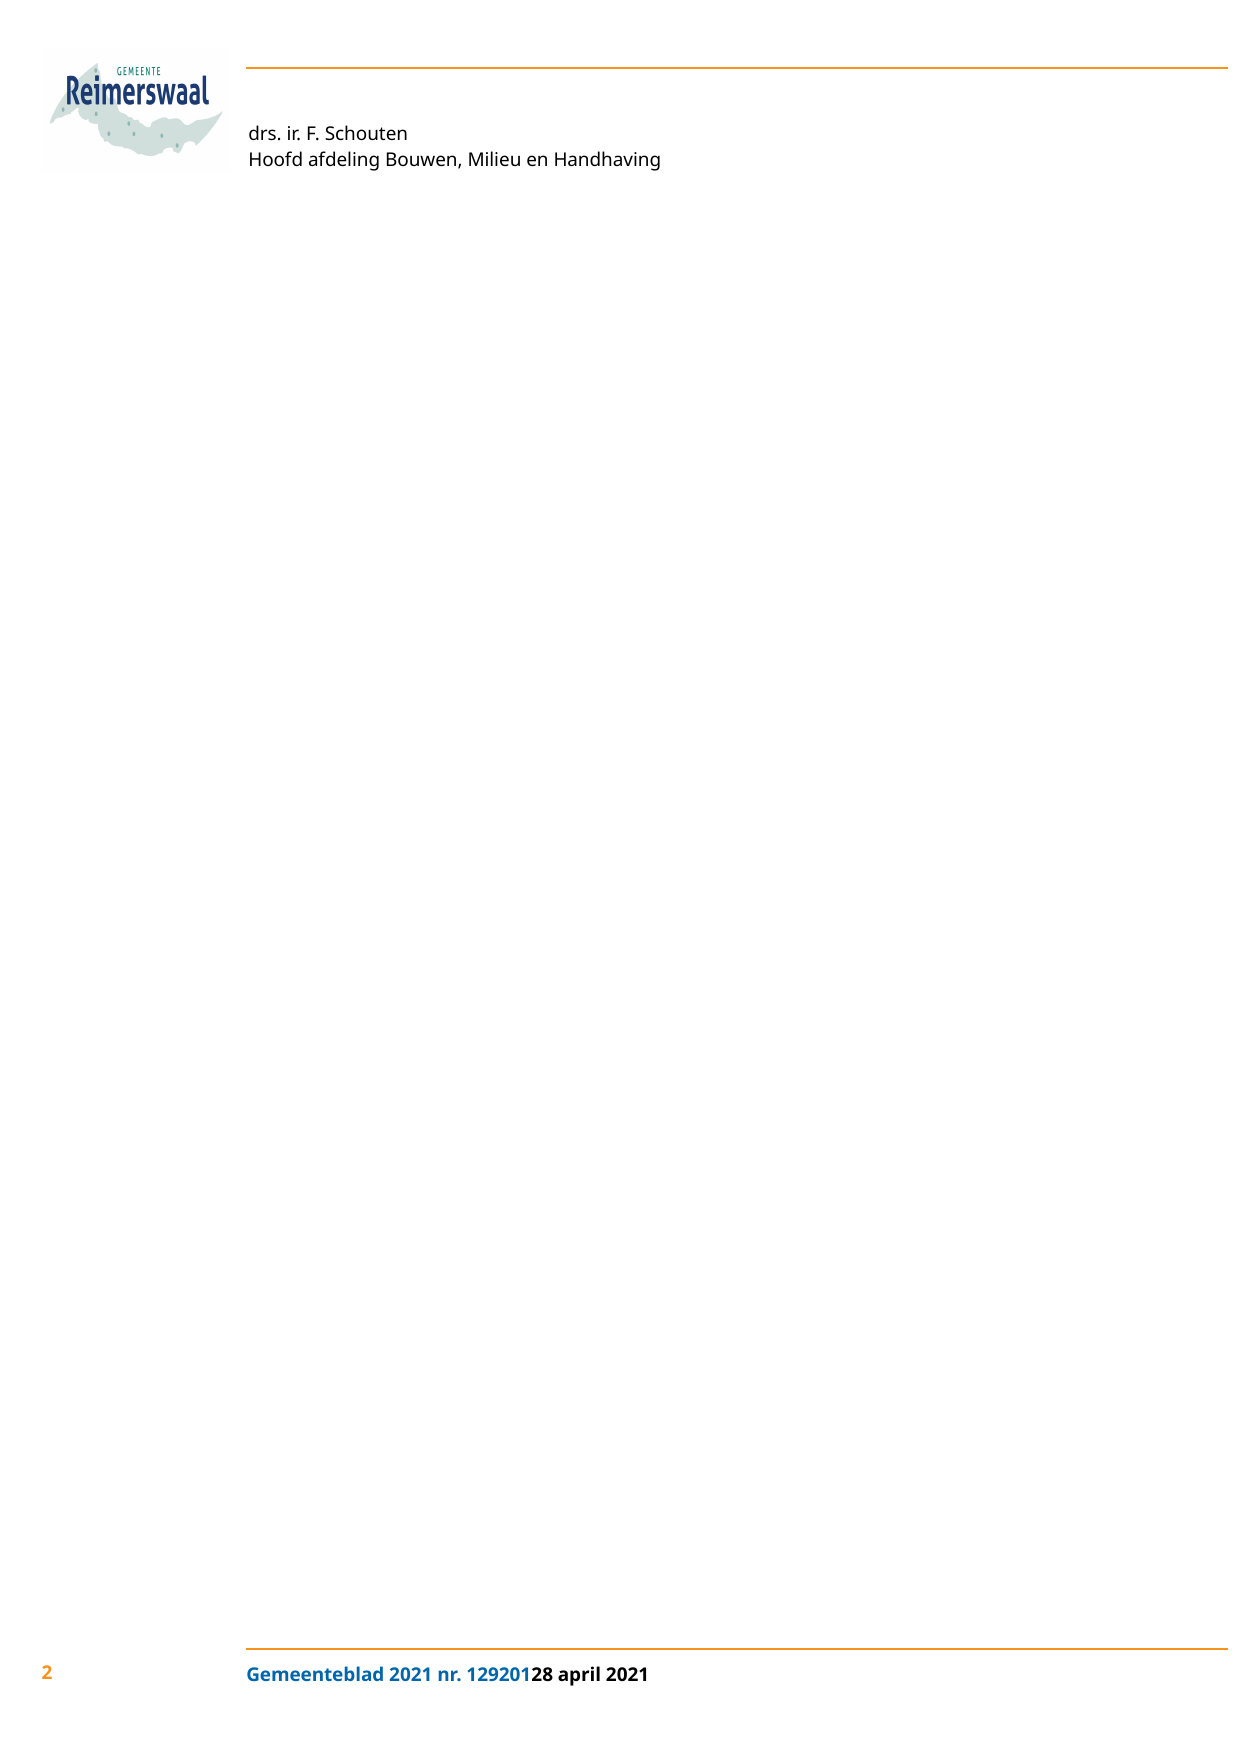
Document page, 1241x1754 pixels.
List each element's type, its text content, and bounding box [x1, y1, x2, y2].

picture [41, 47, 231, 172]
text drs. ir. F. Schouten [248, 121, 1152, 146]
text Hoofd afdeling Bouwen, Milieu en Handhaving [248, 146, 1152, 172]
